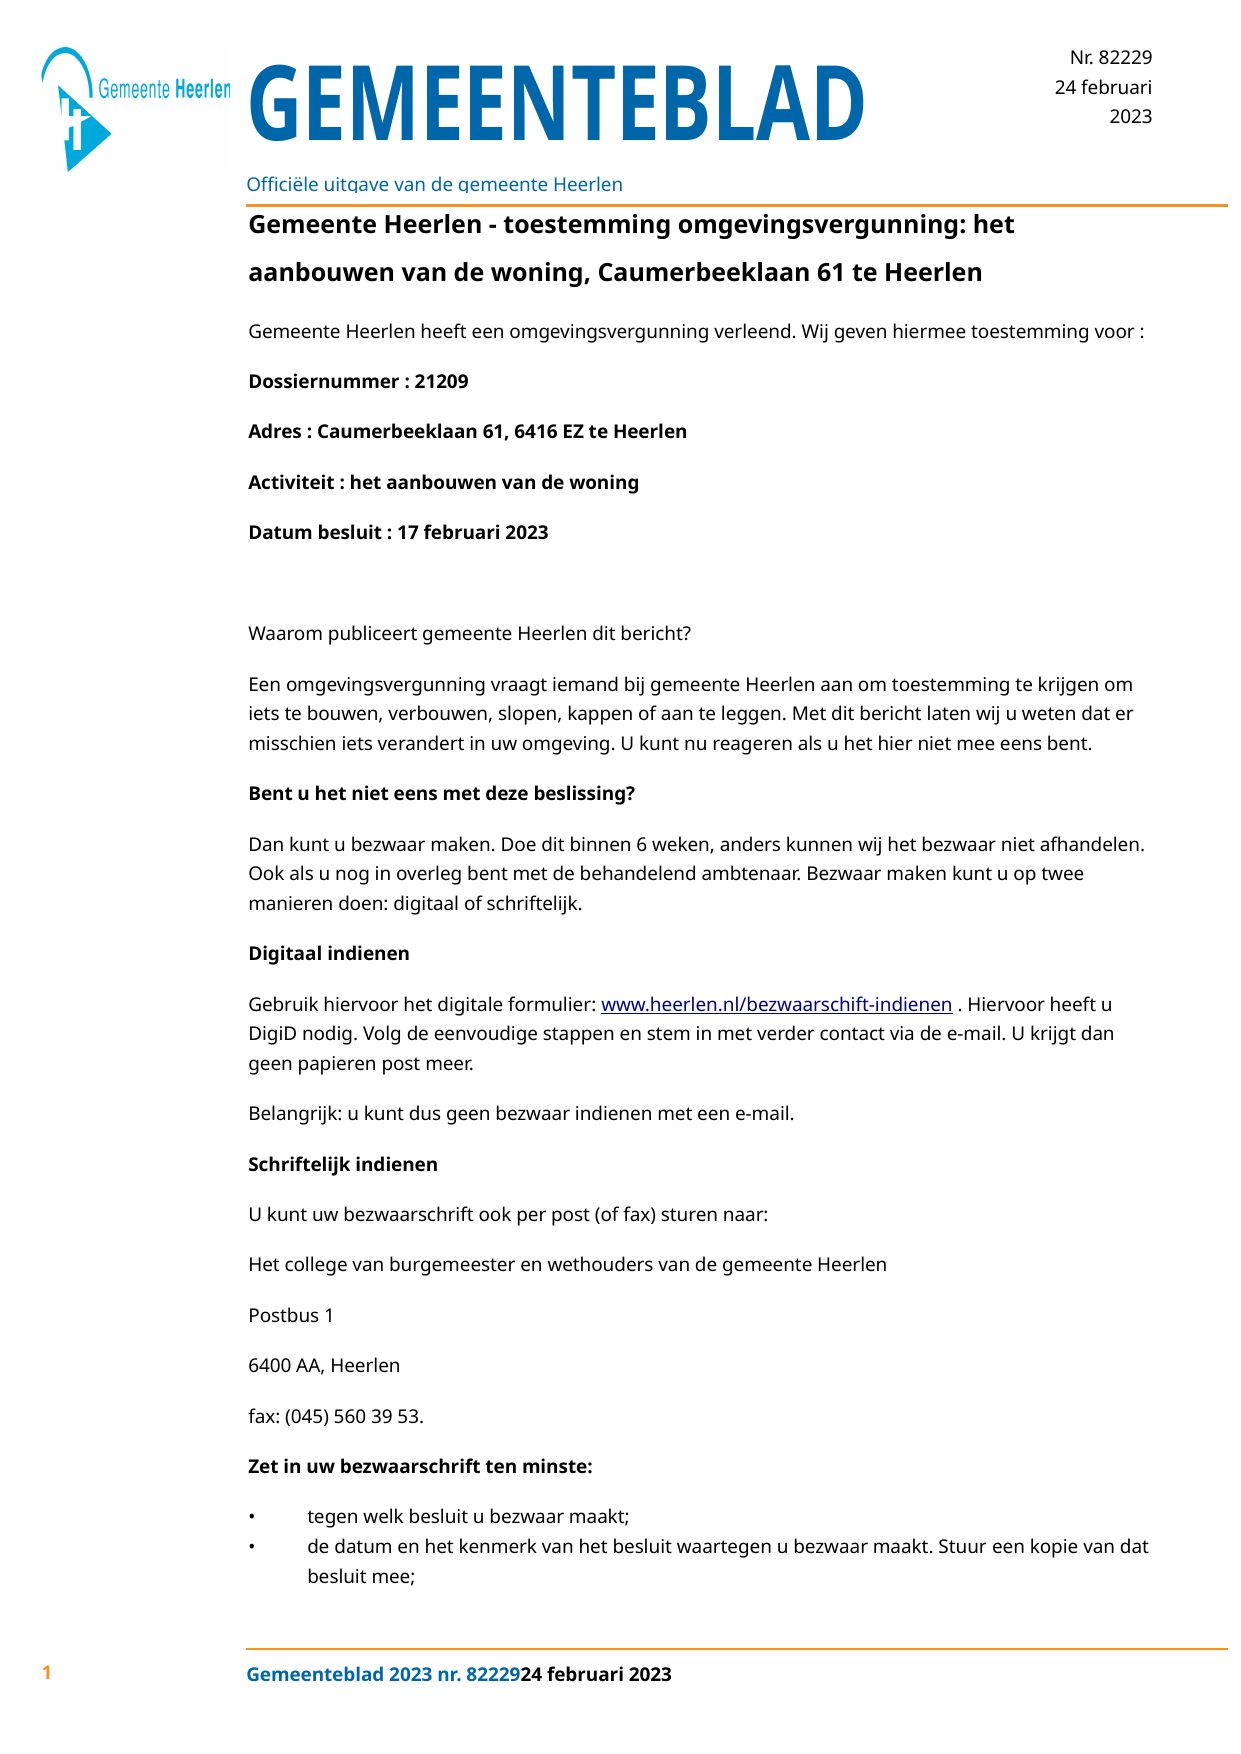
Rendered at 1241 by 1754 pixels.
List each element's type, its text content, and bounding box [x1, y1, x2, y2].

text Postbus 1 [248, 1302, 1152, 1328]
text Zet in uw bezwaarschrift ten minste: [248, 1453, 1152, 1479]
text Datum besluit : 17 februari 2023 [248, 519, 1152, 545]
text Belangrijk: u kunt dus geen bezwaar indienen met een e-mail. [248, 1100, 1152, 1126]
list de datum en het kenmerk van het besluit waartegen u bezwaar maakt. Stuur een kopie van dat besluit mee; [248, 1533, 1152, 1589]
text Een omgevingsvergunning vraagt iemand bij gemeente Heerlen aan om toestemming te krijgen om iets te bouwen, verbouwen, slopen, kappen of aan te leggen. Met dit bericht laten wij u weten dat er misschien iets verandert in uw omgeving. U kunt nu reageren als u het hier niet mee eens bent. [248, 671, 1152, 756]
text Waarom publiceert gemeente Heerlen dit bericht? [248, 620, 1152, 646]
text U kunt uw bezwaarschrift ook per post (of fax) sturen naar: [248, 1201, 1152, 1227]
text Gebruik hiervoor het digitale formulier: www.heerlen.nl/bezwaarschift-indienen . Hiervoor heeft u DigiD nodig. Volg de eenvoudige stappen en stem in met verder contact via de e-mail. U krijgt dan geen papieren post meer. [248, 991, 1152, 1076]
picture [41, 47, 231, 172]
list tegen welk besluit u bezwaar maakt; [248, 1504, 1152, 1529]
text Gemeente Heerlen - toestemming omgevingsvergunning: het aanbouwen van de woning, Caumerbeeklaan 61 te Heerlen [248, 207, 1152, 288]
text Dan kunt u bezwaar maken. Doe dit binnen 6 weken, anders kunnen wij het bezwaar niet afhandelen. Ook als u nog in overleg bent met de behandelend ambtenaar. Bezwaar maken kunt u op twee manieren doen: digitaal of schriftelijk. [248, 831, 1152, 916]
text fax: (045) 560 39 53. [248, 1403, 1152, 1429]
text 6400 AA, Heerlen [248, 1352, 1152, 1378]
text Dossiernummer : 21209 [248, 368, 1152, 394]
text Bent u het niet eens met deze beslissing? [248, 780, 1152, 806]
text Adres : Caumerbeeklaan 61, 6416 EZ te Heerlen [248, 419, 1152, 444]
text Gemeente Heerlen heeft een omgevingsvergunning verleend. Wij geven hiermee toestemming voor : [248, 318, 1152, 344]
picture [41, 47, 59, 70]
text Het college van burgemeester en wethouders van de gemeente Heerlen [248, 1252, 1152, 1277]
text Digitaal indienen [248, 940, 1152, 966]
text Activiteit : het aanbouwen van de woning [248, 469, 1152, 495]
text Schriftelijk indienen [248, 1151, 1152, 1177]
